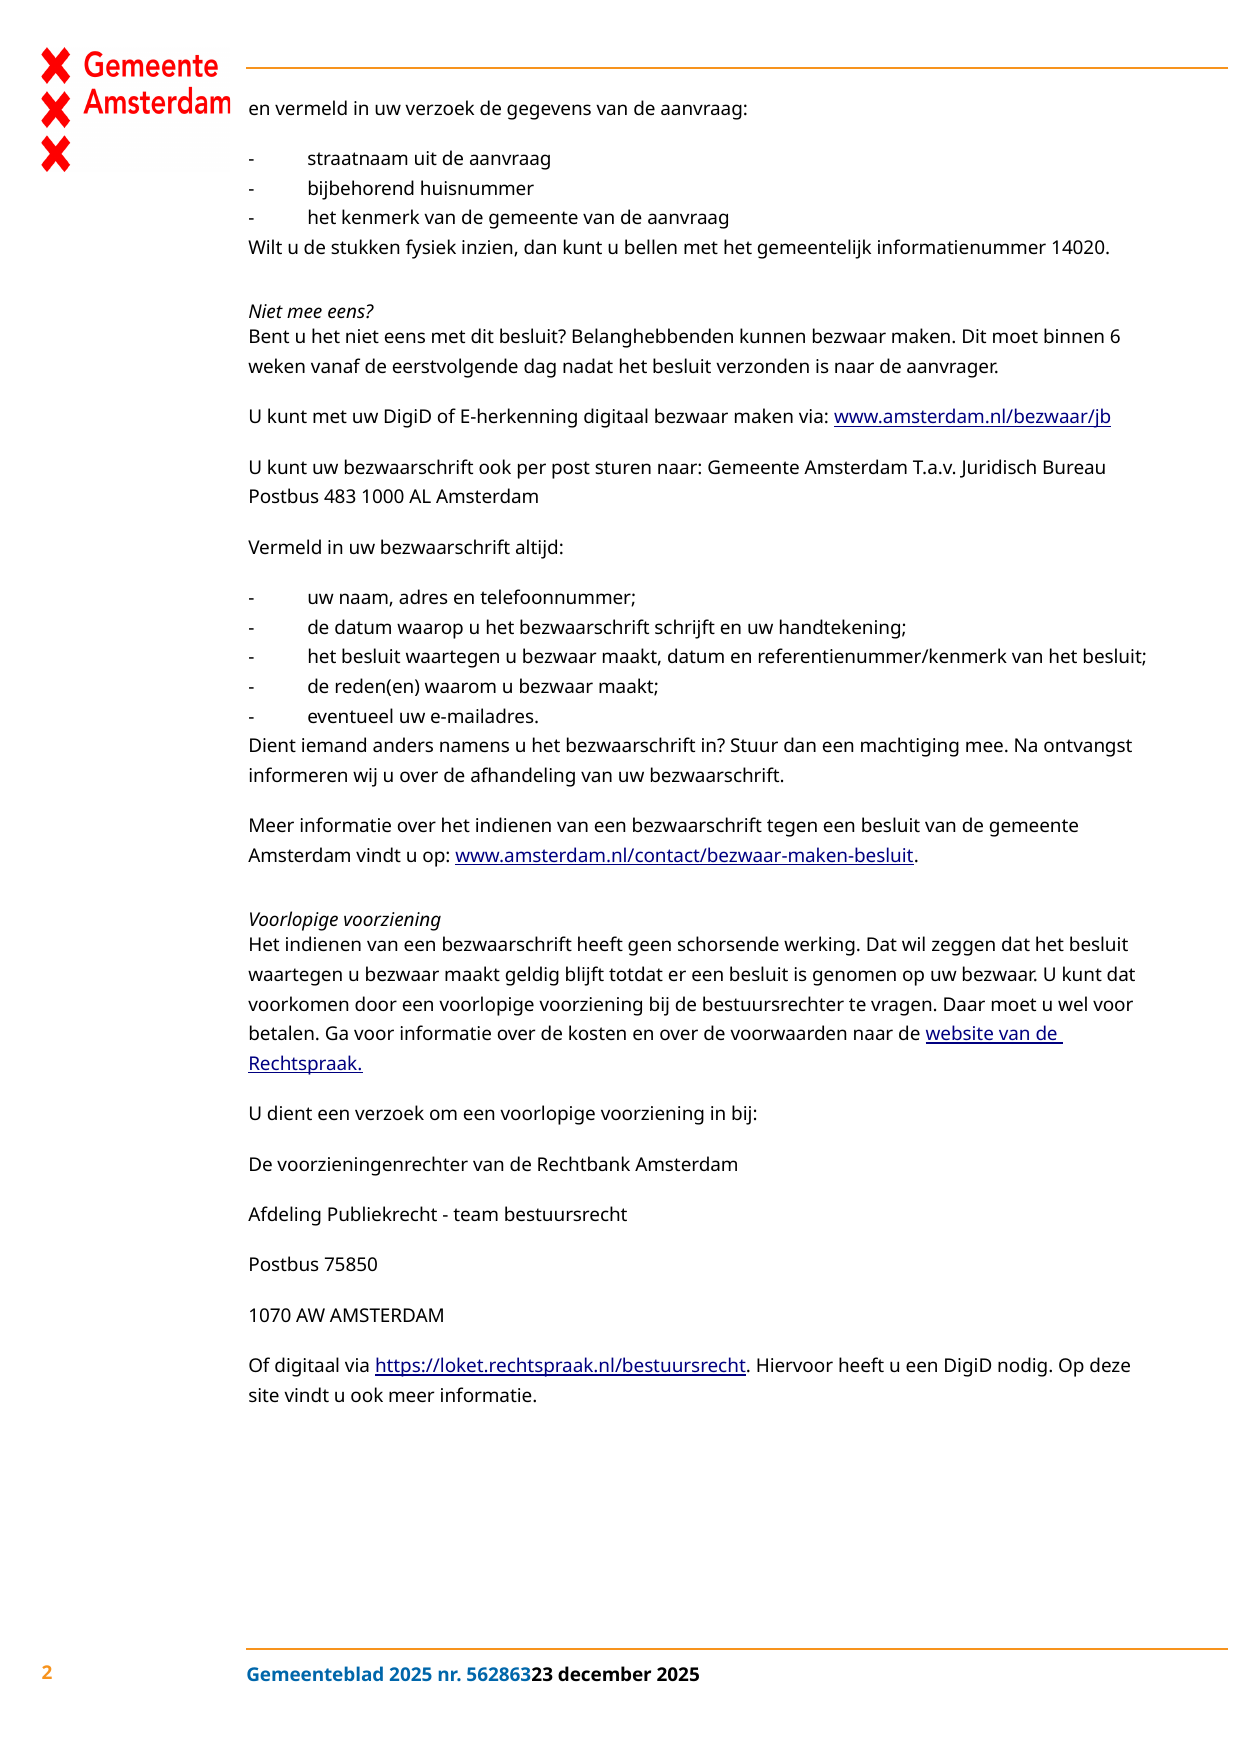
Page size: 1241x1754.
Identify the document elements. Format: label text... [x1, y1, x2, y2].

text Wilt u de stukken fysiek inzien, dan kunt u bellen met het gemeentelijk informatienummer 14020. [248, 234, 1152, 260]
list de reden(en) waarom u bezwaar maakt; [248, 673, 1152, 699]
text Dient iemand anders namens u het bezwaarschrift in? Stuur dan een machtiging mee. Na ontvangst informeren wij u over de afhandeling van uw bezwaarschrift. [248, 732, 1152, 788]
list het besluit waartegen u bezwaar maakt, datum en referentienummer/kenmerk van het besluit; [248, 644, 1152, 669]
list het kenmerk van de gemeente van de aanvraag [248, 204, 1152, 230]
picture [41, 47, 231, 172]
text 1070 AW AMSTERDAM [248, 1302, 1152, 1328]
list bijbehorend huisnummer [248, 175, 1152, 201]
list eventueel uw e-mailadres. [248, 703, 1152, 728]
text Niet mee eens? [248, 298, 1152, 324]
text Vermeld in uw bezwaarschrift altijd: [248, 534, 1152, 560]
list de datum waarop u het bezwaarschrift schrijft en uw handtekening; [248, 614, 1152, 640]
text en vermeld in uw verzoek de gegevens van de aanvraag: [248, 95, 1152, 121]
text U kunt met uw DigiD of E-herkenning digitaal bezwaar maken via: www.amsterdam.nl/bezwaar/jb [248, 404, 1152, 429]
text Meer informatie over het indienen van een bezwaarschrift tegen een besluit van de gemeente Amsterdam vindt u op: www.amsterdam.nl/contact/bezwaar-maken-besluit. [248, 812, 1152, 868]
text Afdeling Publiekrecht - team bestuursrecht [248, 1201, 1152, 1227]
list uw naam, adres en telefoonnummer; [248, 584, 1152, 610]
text Bent u het niet eens met dit besluit? Belanghebbenden kunnen bezwaar maken. Dit moet binnen 6 weken vanaf de eerstvolgende dag nadat het besluit verzonden is naar de aanvrager. [248, 324, 1152, 379]
list straatnaam uit de aanvraag [248, 145, 1152, 171]
text De voorzieningenrechter van de Rechtbank Amsterdam [248, 1151, 1152, 1177]
text Of digitaal via https://loket.rechtspraak.nl/bestuursrecht. Hiervoor heeft u een DigiD nodig. Op deze site vindt u ook meer informatie. [248, 1352, 1152, 1408]
text Voorlopige voorziening [248, 906, 1152, 932]
text Het indienen van een bezwaarschrift heeft geen schorsende werking. Dat wil zeggen dat het besluit waartegen u bezwaar maakt geldig blijft totdat er een besluit is genomen op uw bezwaar. U kunt dat voorkomen door een voorlopige voorziening bij de bestuursrechter te vragen. Daar moet u wel voor betalen. Ga voor informatie over de kosten en over de voorwaarden naar de website van de Rechtspraak. [248, 932, 1152, 1076]
text U dient een verzoek om een voorlopige voorziening in bij: [248, 1100, 1152, 1126]
text U kunt uw bezwaarschrift ook per post sturen naar: Gemeente Amsterdam T.a.v. Juridisch Bureau Postbus 483 1000 AL Amsterdam [248, 454, 1152, 509]
text Postbus 75850 [248, 1252, 1152, 1277]
